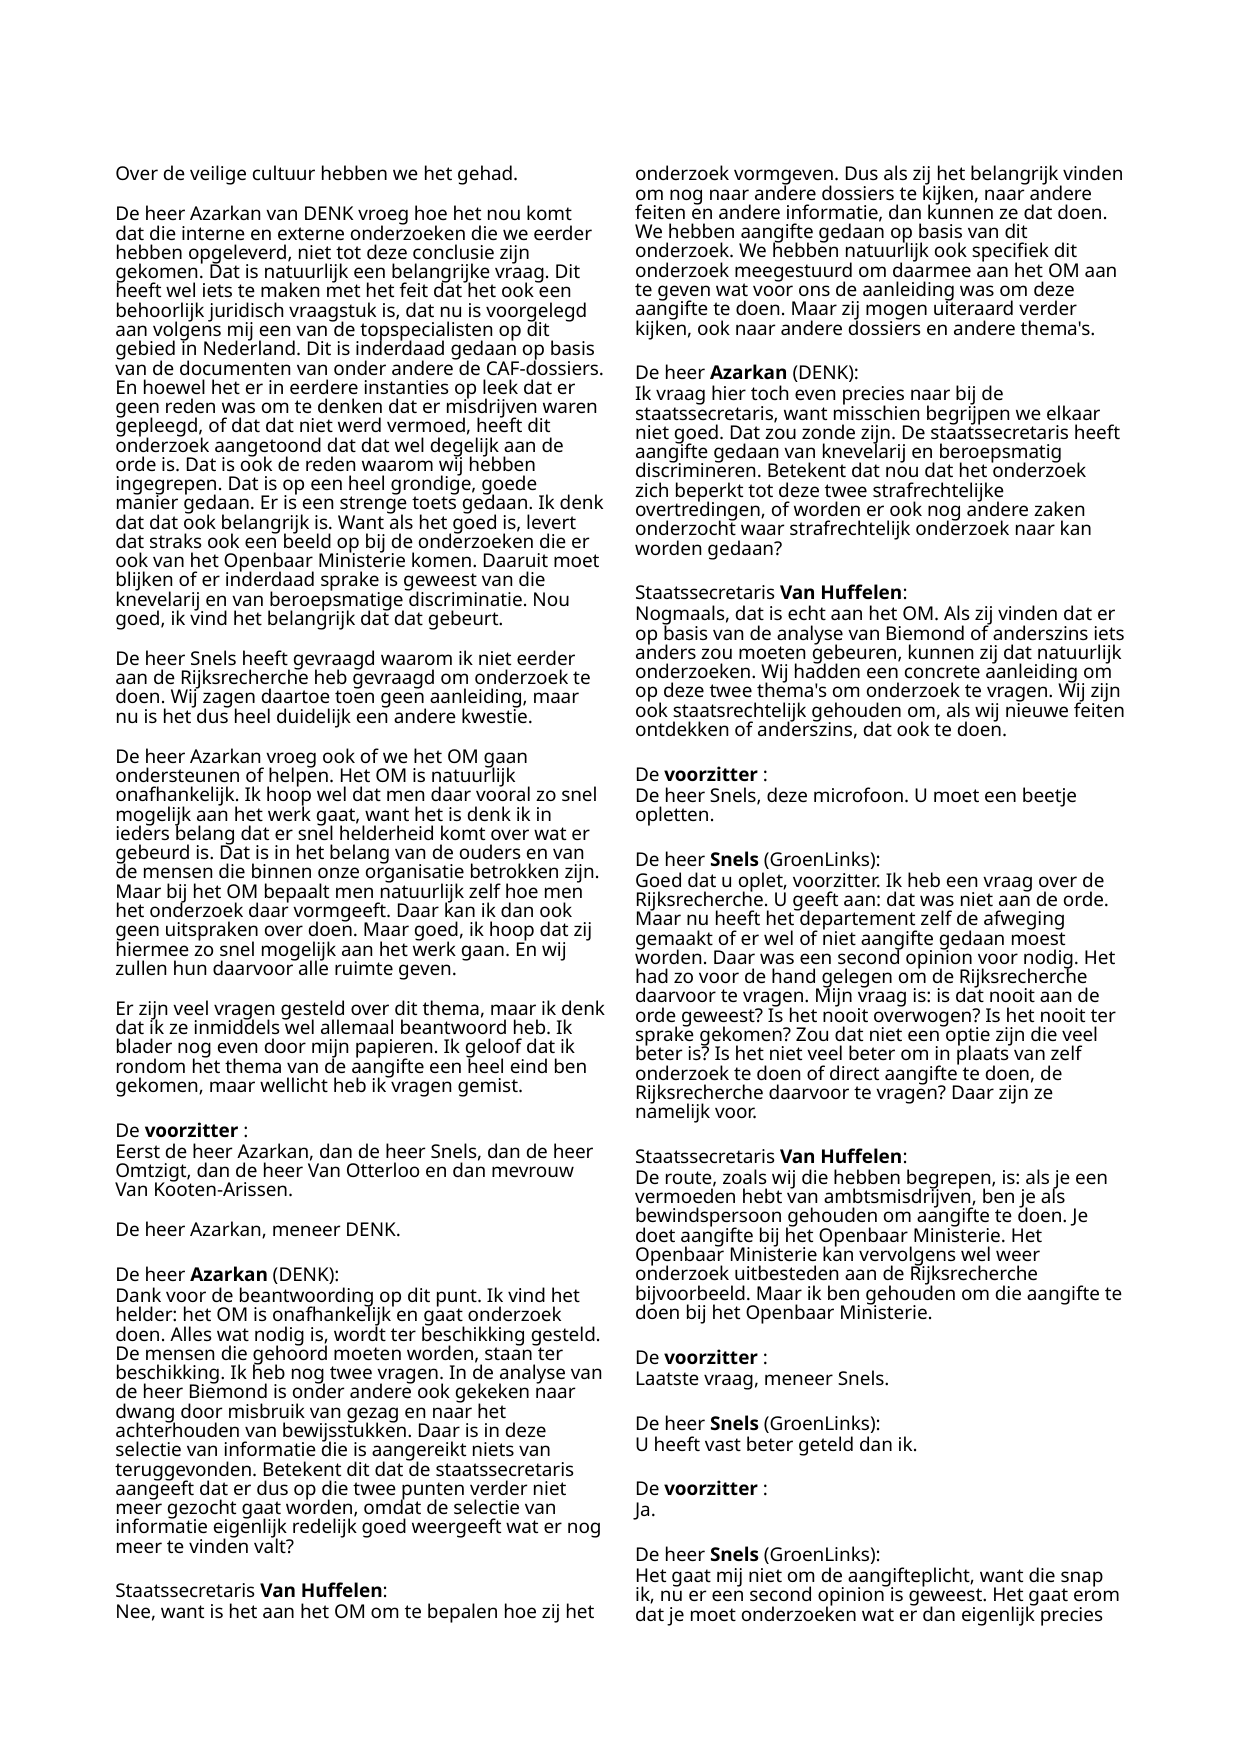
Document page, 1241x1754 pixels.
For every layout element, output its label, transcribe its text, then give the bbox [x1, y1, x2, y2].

text Dank voor de beantwoording op dit punt. Ik vind het helder: het OM is onafhankelijk en gaat onderzoek doen. Alles wat nodig is, wordt ter beschikking gesteld. De mensen die gehoord moeten worden, staan ter beschikking. Ik heb nog twee vragen. In de analyse van de heer Biemond is onder andere ook gekeken naar dwang door misbruik van gezag en naar het achterhouden van bewijsstukken. Daar is in deze selectie van informatie die is aangereikt niets van teruggevonden. Betekent dit dat de staatssecretaris aangeeft dat er dus op die twee punten verder niet meer gezocht gaat worden, omdat de selectie van informatie eigenlijk redelijk goed weergeeft wat er nog meer te vinden valt? [115, 1287, 605, 1557]
text Het gaat mij niet om de aangifteplicht, want die snap ik, nu er een second opinion is geweest. Het gaat erom dat je moet onderzoeken wat er dan eigenlijk precies [635, 1567, 1125, 1625]
text De voorzitter : [635, 1476, 1125, 1501]
text De voorzitter : [635, 761, 1125, 787]
text De heer Azarkan (DENK): [635, 359, 1125, 385]
text Ik vraag hier toch even precies naar bij de staatssecretaris, want misschien begrijpen we elkaar niet goed. Dat zou zonde zijn. De staatssecretaris heeft aangifte gedaan van knevelarij en beroepsmatig discrimineren. Betekent dat nou dat het onderzoek zich beperkt tot deze twee strafrechtelijke overtredingen, of worden er ook nog andere zaken onderzocht waar strafrechtelijk onderzoek naar kan worden gedaan? [635, 385, 1125, 559]
text onderzoek vormgeven. Dus als zij het belangrijk vinden om nog naar andere dossiers te kijken, naar andere feiten en andere informatie, dan kunnen ze dat doen. We hebben aangifte gedaan op basis van dit onderzoek. We hebben natuurlijk ook specifiek dit onderzoek meegestuurd om daarmee aan het OM aan te geven wat voor ons de aanleiding was om deze aangifte te doen. Maar zij mogen uiteraard verder kijken, ook naar andere dossiers en andere thema's. [635, 165, 1125, 339]
text Er zijn veel vragen gesteld over dit thema, maar ik denk dat ik ze inmiddels wel allemaal beantwoord heb. Ik blader nog even door mijn papieren. Ik geloof dat ik rondom het thema van de aangifte een heel eind ben gekomen, maar wellicht heb ik vragen gemist. [115, 1000, 605, 1096]
text De heer Snels (GroenLinks): [635, 846, 1125, 872]
text Eerst de heer Azarkan, dan de heer Snels, dan de heer Omtzigt, dan de heer Van Otterloo en dan mevrouw Van Kooten-Arissen. [115, 1143, 605, 1201]
text Nee, want is het aan het OM om te bepalen hoe zij het [115, 1603, 605, 1623]
text Staatssecretaris Van Huffelen: [635, 579, 1125, 605]
text De voorzitter : [635, 1344, 1125, 1370]
text De heer Snels, deze microfoon. U moet een beetje opletten. [635, 787, 1125, 825]
text De voorzitter : [115, 1117, 605, 1143]
text Laatste vraag, meneer Snels. [635, 1370, 1125, 1389]
text De heer Snels (GroenLinks): [635, 1410, 1125, 1436]
text De heer Azarkan van DENK vroeg hoe het nou komt dat die interne en externe onderzoeken die we eerder hebben opgeleverd, niet tot deze conclusie zijn gekomen. Dat is natuurlijk een belangrijke vraag. Dit heeft wel iets te maken met het feit dat het ook een behoorlijk juridisch vraagstuk is, dat nu is voorgelegd aan volgens mij een van de topspecialisten op dit gebied in Nederland. Dit is inderdaad gedaan op basis van de documenten van onder andere de CAF-dossiers. En hoewel het er in eerdere instanties op leek dat er geen reden was om te denken dat er misdrijven waren gepleegd, of dat dat niet werd vermoed, heeft dit onderzoek aangetoond dat dat wel degelijk aan de orde is. Dat is ook de reden waarom wij hebben ingegrepen. Dat is op een heel grondige, goede manier gedaan. Er is een strenge toets gedaan. Ik denk dat dat ook belangrijk is. Want als het goed is, levert dat straks ook een beeld op bij de onderzoeken die er ook van het Openbaar Ministerie komen. Daaruit moet blijken of er inderdaad sprake is geweest van die knevelarij en van beroepsmatige discriminatie. Nou goed, ik vind het belangrijk dat dat gebeurt. [115, 205, 605, 629]
text De route, zoals wij die hebben begrepen, is: als je een vermoeden hebt van ambtsmisdrijven, ben je als bewindspersoon gehouden om aangifte te doen. Je doet aangifte bij het Openbaar Ministerie. Het Openbaar Ministerie kan vervolgens wel weer onderzoek uitbesteden aan de Rijksrecherche bijvoorbeeld. Maar ik ben gehouden om die aangifte te doen bij het Openbaar Ministerie. [635, 1169, 1125, 1323]
text De heer Snels heeft gevraagd waarom ik niet eerder aan de Rijksrecherche heb gevraagd om onderzoek te doen. Wij zagen daartoe toen geen aanleiding, maar nu is het dus heel duidelijk een andere kwestie. [115, 650, 605, 727]
text De heer Azarkan, meneer DENK. [115, 1221, 605, 1241]
text Staatssecretaris Van Huffelen: [635, 1143, 1125, 1169]
text Over de veilige cultuur hebben we het gehad. [115, 165, 605, 184]
text De heer Azarkan (DENK): [115, 1261, 605, 1287]
text Staatssecretaris Van Huffelen: [115, 1578, 605, 1603]
text Ja. [635, 1501, 1125, 1521]
text Goed dat u oplet, voorzitter. Ik heb een vraag over de Rijksrecherche. U geeft aan: dat was niet aan de orde. Maar nu heeft het departement zelf de afweging gemaakt of er wel of niet aangifte gedaan moest worden. Daar was een second opinion voor nodig. Het had zo voor de hand gelegen om de Rijksrecherche daarvoor te vragen. Mijn vraag is: is dat nooit aan de orde geweest? Is het nooit overwogen? Is het nooit ter sprake gekomen? Zou dat niet een optie zijn die veel beter is? Is het niet veel beter om in plaats van zelf onderzoek te doen of direct aangifte te doen, de Rijksrecherche daarvoor te vragen? Daar zijn ze namelijk voor. [635, 872, 1125, 1122]
text De heer Snels (GroenLinks): [635, 1541, 1125, 1567]
text Nogmaals, dat is echt aan het OM. Als zij vinden dat er op basis van de analyse van Biemond of anderszins iets anders zou moeten gebeuren, kunnen zij dat natuurlijk onderzoeken. Wij hadden een concrete aanleiding om op deze twee thema's om onderzoek te vragen. Wij zijn ook staatsrechtelijk gehouden om, als wij nieuwe feiten ontdekken of anderszins, dat ook te doen. [635, 605, 1125, 740]
text De heer Azarkan vroeg ook of we het OM gaan ondersteunen of helpen. Het OM is natuurlijk onafhankelijk. Ik hoop wel dat men daar vooral zo snel mogelijk aan het werk gaat, want het is denk ik in ieders belang dat er snel helderheid komt over wat er gebeurd is. Dat is in het belang van de ouders en van de mensen die binnen onze organisatie betrokken zijn. Maar bij het OM bepaalt men natuurlijk zelf hoe men het onderzoek daar vormgeeft. Daar kan ik dan ook geen uitspraken over doen. Maar goed, ik hoop dat zij hiermee zo snel mogelijk aan het werk gaan. En wij zullen hun daarvoor alle ruimte geven. [115, 748, 605, 979]
text U heeft vast beter geteld dan ik. [635, 1436, 1125, 1455]
